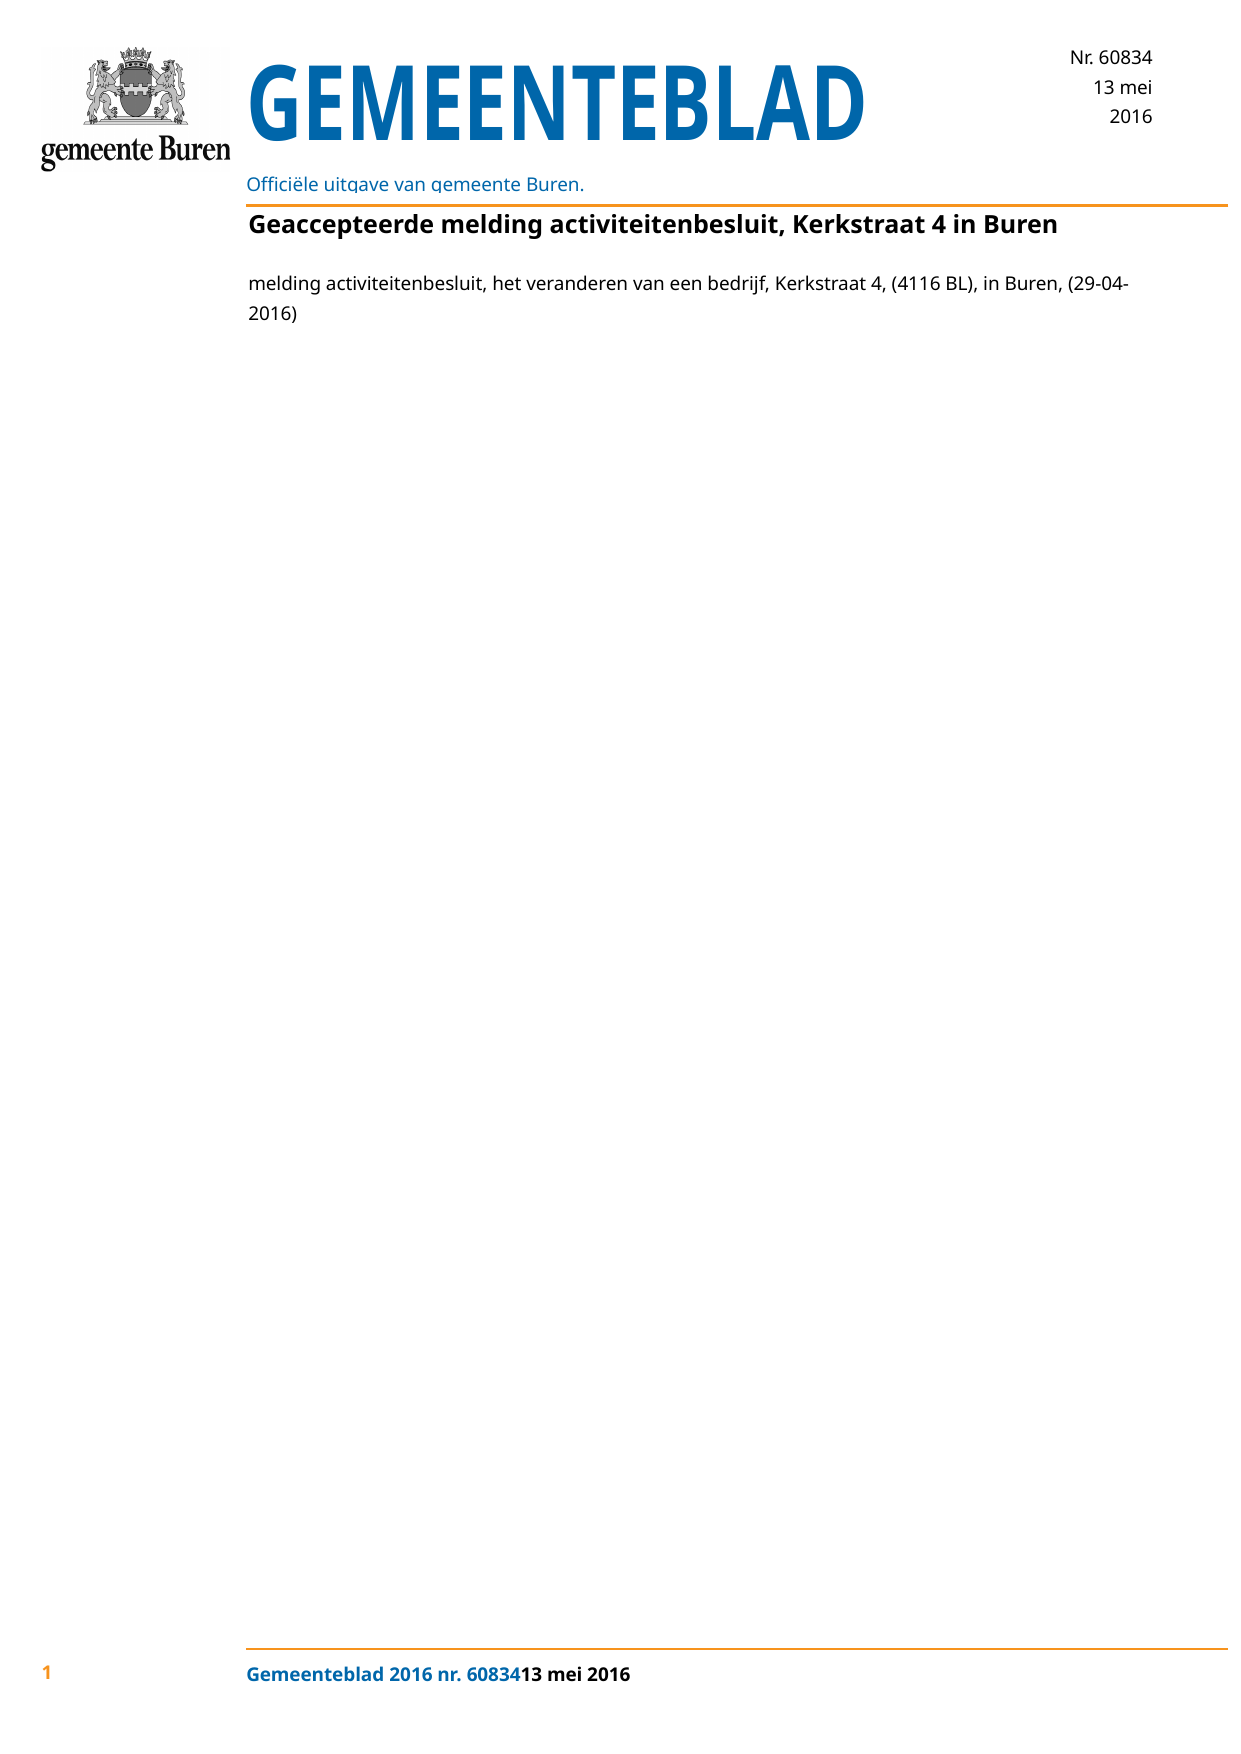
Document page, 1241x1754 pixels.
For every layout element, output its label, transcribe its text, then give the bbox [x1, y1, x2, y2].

text Geaccepteerde melding activiteitenbesluit, Kerkstraat 4 in Buren [248, 207, 1152, 241]
text melding activiteitenbesluit, het veranderen van een bedrijf, Kerkstraat 4, (4116 BL), in Buren, (29-04-2016) [248, 270, 1152, 326]
picture [41, 47, 231, 172]
